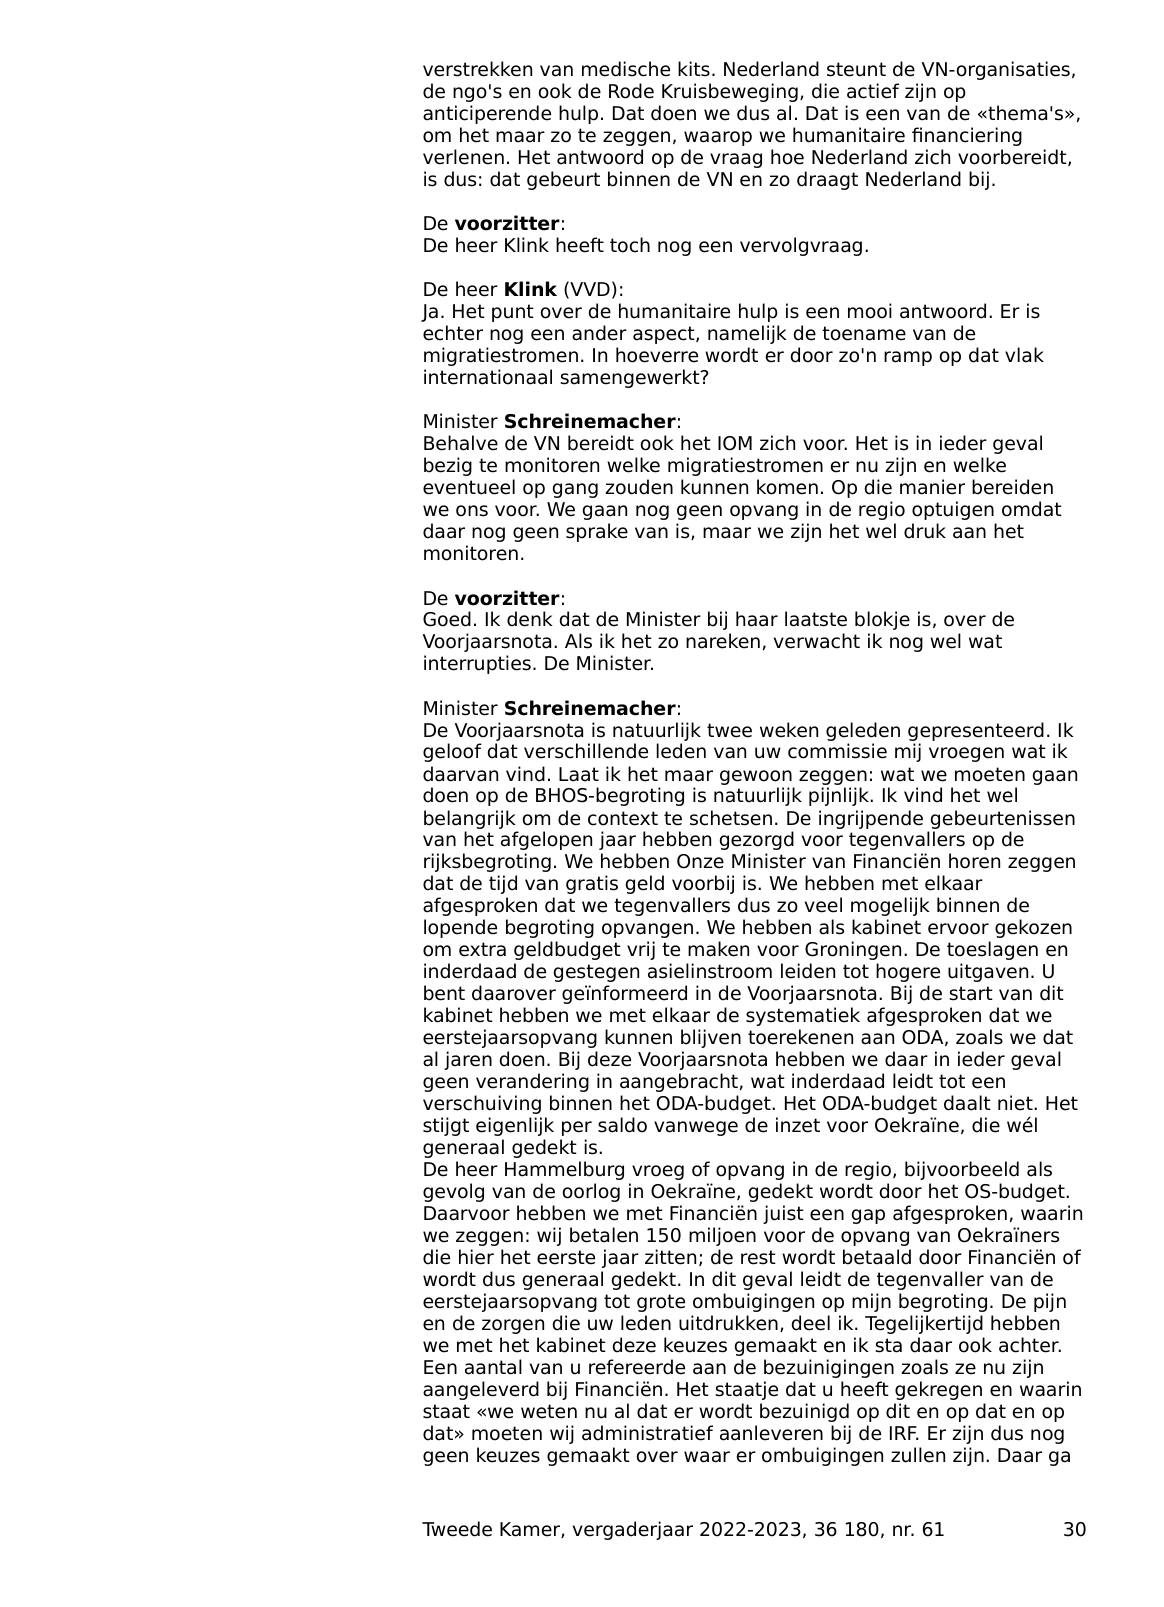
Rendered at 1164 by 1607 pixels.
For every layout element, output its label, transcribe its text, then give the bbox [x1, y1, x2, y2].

text De heer Klink (VVD): [422, 279, 1087, 301]
text Minister Schreinemacher: [422, 411, 1087, 433]
text De heer Klink heeft toch nog een vervolgvraag. [422, 235, 1087, 257]
text verstrekken van medische kits. Nederland steunt de VN-organisaties, de ngo's en ook de Rode Kruisbeweging, die actief zijn op anticiperende hulp. Dat doen we dus al. Dat is een van de «thema's», om het maar zo te zeggen, waarop we humanitaire financiering verlenen. Het antwoord op de vraag hoe Nederland zich voorbereidt, is dus: dat gebeurt binnen de VN en zo draagt Nederland bij. [422, 59, 1087, 191]
text De voorzitter: [422, 587, 1087, 609]
text De heer Hammelburg vroeg of opvang in de regio, bijvoorbeeld als gevolg van de oorlog in Oekraïne, gedekt wordt door het OS-budget. Daarvoor hebben we met Financiën juist een gap afgesproken, waarin we zeggen: wij betalen 150 miljoen voor de opvang van Oekraïners die hier het eerste jaar zitten; de rest wordt betaald door Financiën of wordt dus generaal gedekt. In dit geval leidt de tegenvaller van de eerstejaarsopvang tot grote ombuigingen op mijn begroting. De pijn en de zorgen die uw leden uitdrukken, deel ik. Tegelijkertijd hebben we met het kabinet deze keuzes gemaakt en ik sta daar ook achter. [422, 1159, 1087, 1357]
text Behalve de VN bereidt ook het IOM zich voor. Het is in ieder geval bezig te monitoren welke migratiestromen er nu zijn en welke eventueel op gang zouden kunnen komen. Op die manier bereiden we ons voor. We gaan nog geen opvang in de regio optuigen omdat daar nog geen sprake van is, maar we zijn het wel druk aan het monitoren. [422, 433, 1087, 565]
text Ja. Het punt over de humanitaire hulp is een mooi antwoord. Er is echter nog een ander aspect, namelijk de toename van de migratiestromen. In hoeverre wordt er door zo'n ramp op dat vlak internationaal samengewerkt? [422, 301, 1087, 389]
text De voorzitter: [422, 213, 1087, 235]
text Goed. Ik denk dat de Minister bij haar laatste blokje is, over de Voorjaarsnota. Als ik het zo nareken, verwacht ik nog wel wat interrupties. De Minister. [422, 609, 1087, 675]
text De Voorjaarsnota is natuurlijk twee weken geleden gepresenteerd. Ik geloof dat verschillende leden van uw commissie mij vroegen wat ik daarvan vind. Laat ik het maar gewoon zeggen: wat we moeten gaan doen op de BHOS-begroting is natuurlijk pijnlijk. Ik vind het wel belangrijk om de context te schetsen. De ingrijpende gebeurtenissen van het afgelopen jaar hebben gezorgd voor tegenvallers op de rijksbegroting. We hebben Onze Minister van Financiën horen zeggen dat de tijd van gratis geld voorbij is. We hebben met elkaar afgesproken dat we tegenvallers dus zo veel mogelijk binnen de lopende begroting opvangen. We hebben als kabinet ervoor gekozen om extra geldbudget vrij te maken voor Groningen. De toeslagen en inderdaad de gestegen asielinstroom leiden tot hogere uitgaven. U bent daarover geïnformeerd in de Voorjaarsnota. Bij de start van dit kabinet hebben we met elkaar de systematiek afgesproken dat we eerstejaarsopvang kunnen blijven toerekenen aan ODA, zoals we dat al jaren doen. Bij deze Voorjaarsnota hebben we daar in ieder geval geen verandering in aangebracht, wat inderdaad leidt tot een verschuiving binnen het ODA-budget. Het ODA-budget daalt niet. Het stijgt eigenlijk per saldo vanwege de inzet voor Oekraïne, die wél generaal gedekt is. [422, 719, 1087, 1159]
text Minister Schreinemacher: [422, 697, 1087, 719]
text Een aantal van u refereerde aan de bezuinigingen zoals ze nu zijn aangeleverd bij Financiën. Het staatje dat u heeft gekregen en waarin staat «we weten nu al dat er wordt bezuinigd op dit en op dat en op dat» moeten wij administratief aanleveren bij de IRF. Er zijn dus nog geen keuzes gemaakt over waar er ombuigingen zullen zijn. Daar ga [422, 1357, 1087, 1467]
